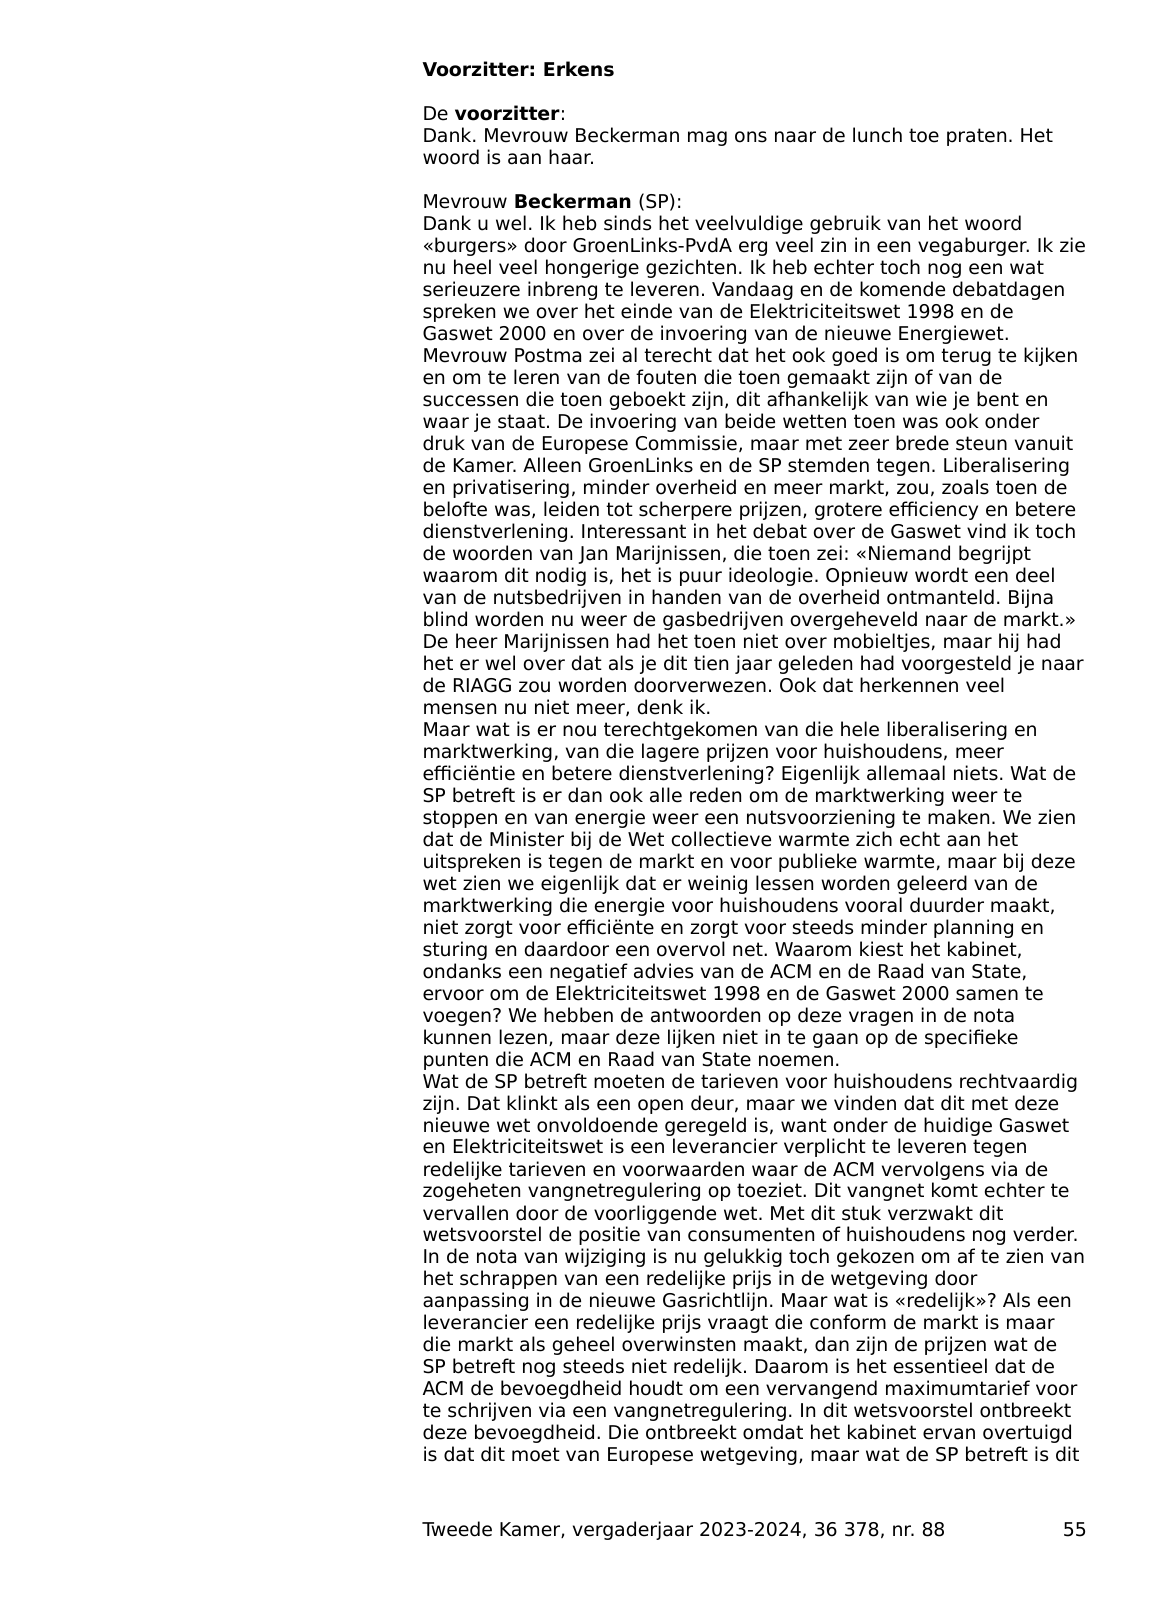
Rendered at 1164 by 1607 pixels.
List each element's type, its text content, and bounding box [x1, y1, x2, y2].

text Mevrouw Beckerman (SP): [422, 191, 1087, 213]
text Dank. Mevrouw Beckerman mag ons naar de lunch toe praten. Het woord is aan haar. [422, 125, 1087, 169]
text De voorzitter: [422, 103, 1087, 125]
text Wat de SP betreft moeten de tarieven voor huishoudens rechtvaardig zijn. Dat klinkt als een open deur, maar we vinden dat dit met deze nieuwe wet onvoldoende geregeld is, want onder de huidige Gaswet en Elektriciteitswet is een leverancier verplicht te leveren tegen redelijke tarieven en voorwaarden waar de ACM vervolgens via de zogeheten vangnetregulering op toeziet. Dit vangnet komt echter te vervallen door de voorliggende wet. Met dit stuk verzwakt dit wetsvoorstel de positie van consumenten of huishoudens nog verder. In de nota van wijziging is nu gelukkig toch gekozen om af te zien van het schrappen van een redelijke prijs in de wetgeving door aanpassing in de nieuwe Gasrichtlijn. Maar wat is «redelijk»? Als een leverancier een redelijke prijs vraagt die conform de markt is maar die markt als geheel overwinsten maakt, dan zijn de prijzen wat de SP betreft nog steeds niet redelijk. Daarom is het essentieel dat de ACM de bevoegdheid houdt om een vervangend maximumtarief voor te schrijven via een vangnetregulering. In dit wetsvoorstel ontbreekt deze bevoegdheid. Die ontbreekt omdat het kabinet ervan overtuigd is dat dit moet van Europese wetgeving, maar wat de SP betreft is dit [422, 1071, 1087, 1466]
subtitle Voorzitter: Erkens [422, 59, 1087, 81]
text Dank u wel. Ik heb sinds het veelvuldige gebruik van het woord «burgers» door GroenLinks-PvdA erg veel zin in een vegaburger. Ik zie nu heel veel hongerige gezichten. Ik heb echter toch nog een wat serieuzere inbreng te leveren. Vandaag en de komende debatdagen spreken we over het einde van de Elektriciteitswet 1998 en de Gaswet 2000 en over de invoering van de nieuwe Energiewet. Mevrouw Postma zei al terecht dat het ook goed is om terug te kijken en om te leren van de fouten die toen gemaakt zijn of van de successen die toen geboekt zijn, dit afhankelijk van wie je bent en waar je staat. De invoering van beide wetten toen was ook onder druk van de Europese Commissie, maar met zeer brede steun vanuit de Kamer. Alleen GroenLinks en de SP stemden tegen. Liberalisering en privatisering, minder overheid en meer markt, zou, zoals toen de belofte was, leiden tot scherpere prijzen, grotere efficiency en betere dienstverlening. Interessant in het debat over de Gaswet vind ik toch de woorden van Jan Marijnissen, die toen zei: «Niemand begrijpt waarom dit nodig is, het is puur ideologie. Opnieuw wordt een deel van de nutsbedrijven in handen van de overheid ontmanteld. Bijna blind worden nu weer de gasbedrijven overgeheveld naar de markt.» De heer Marijnissen had het toen niet over mobieltjes, maar hij had het er wel over dat als je dit tien jaar geleden had voorgesteld je naar de RIAGG zou worden doorverwezen. Ook dat herkennen veel mensen nu niet meer, denk ik. [422, 213, 1087, 719]
text Maar wat is er nou terechtgekomen van die hele liberalisering en marktwerking, van die lagere prijzen voor huishoudens, meer efficiëntie en betere dienstverlening? Eigenlijk allemaal niets. Wat de SP betreft is er dan ook alle reden om de marktwerking weer te stoppen en van energie weer een nutsvoorziening te maken. We zien dat de Minister bij de Wet collectieve warmte zich echt aan het uitspreken is tegen de markt en voor publieke warmte, maar bij deze wet zien we eigenlijk dat er weinig lessen worden geleerd van de marktwerking die energie voor huishoudens vooral duurder maakt, niet zorgt voor efficiënte en zorgt voor steeds minder planning en sturing en daardoor een overvol net. Waarom kiest het kabinet, ondanks een negatief advies van de ACM en de Raad van State, ervoor om de Elektriciteitswet 1998 en de Gaswet 2000 samen te voegen? We hebben de antwoorden op deze vragen in de nota kunnen lezen, maar deze lijken niet in te gaan op de specifieke punten die ACM en Raad van State noemen. [422, 719, 1087, 1071]
